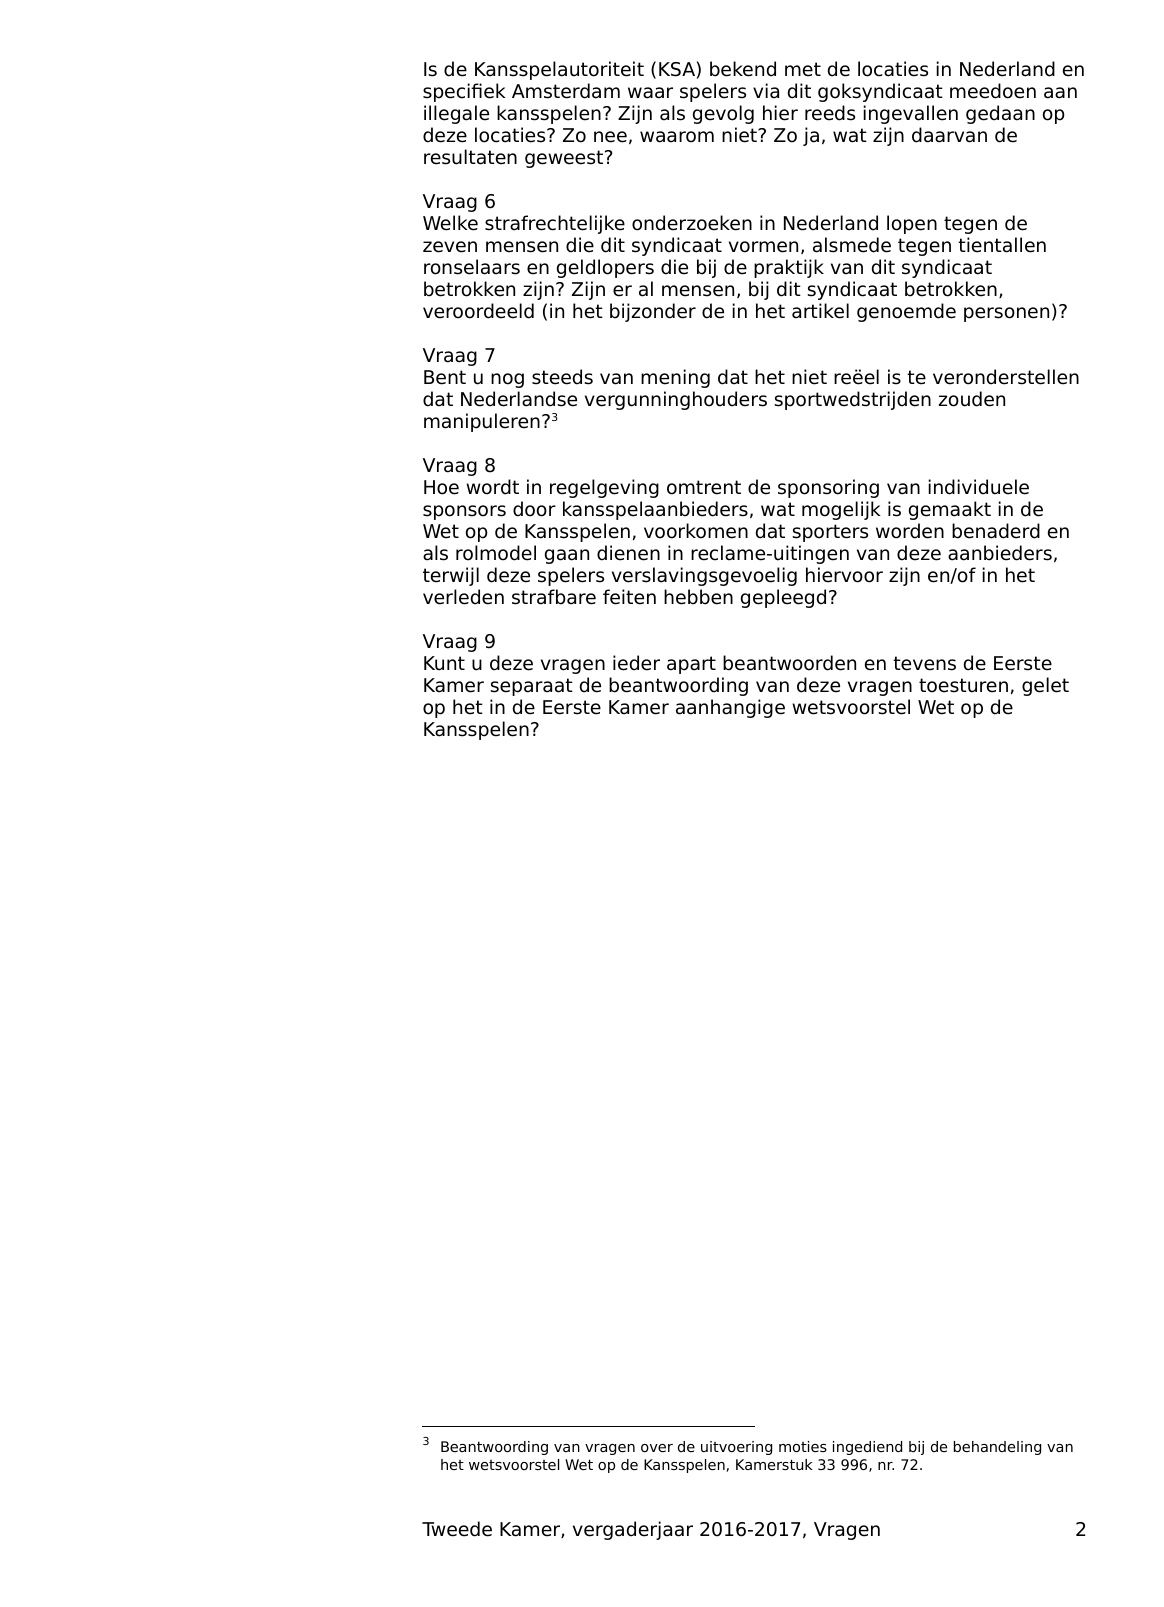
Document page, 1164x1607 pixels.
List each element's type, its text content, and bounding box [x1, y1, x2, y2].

text Beantwoording van vragen over de uitvoering moties ingediend bij de behandeling van het wetsvoorstel Wet op de Kansspelen, Kamerstuk 33 996, nr. 72. [422, 1435, 1087, 1474]
text Welke strafrechtelijke onderzoeken in Nederland lopen tegen de zeven mensen die dit syndicaat vormen, alsmede tegen tientallen ronselaars en geldlopers die bij de praktijk van dit syndicaat betrokken zijn? Zijn er al mensen, bij dit syndicaat betrokken, veroordeeld (in het bijzonder de in het artikel genoemde personen)? [422, 213, 1087, 323]
text Vraag 9 [422, 631, 1087, 653]
text Kunt u deze vragen ieder apart beantwoorden en tevens de Eerste Kamer separaat de beantwoording van deze vragen toesturen, gelet op het in de Eerste Kamer aanhangige wetsvoorstel Wet op de Kansspelen? [422, 653, 1087, 741]
text Vraag 7 [422, 345, 1087, 367]
text Hoe wordt in regelgeving omtrent de sponsoring van individuele sponsors door kansspelaanbieders, wat mogelijk is gemaakt in de Wet op de Kansspelen, voorkomen dat sporters worden benaderd en als rolmodel gaan dienen in reclame-uitingen van deze aanbieders, terwijl deze spelers verslavingsgevoelig hiervoor zijn en/of in het verleden strafbare feiten hebben gepleegd? [422, 477, 1087, 609]
text Vraag 6 [422, 191, 1087, 213]
text Is de Kansspelautoriteit (KSA) bekend met de locaties in Nederland en specifiek Amsterdam waar spelers via dit goksyndicaat meedoen aan illegale kansspelen? Zijn als gevolg hier reeds ingevallen gedaan op deze locaties? Zo nee, waarom niet? Zo ja, wat zijn daarvan de resultaten geweest? [422, 59, 1087, 169]
text Vraag 8 [422, 455, 1087, 477]
text Bent u nog steeds van mening dat het niet reëel is te veronderstellen dat Nederlandse vergunninghouders sportwedstrijden zouden manipuleren? [422, 367, 1087, 433]
